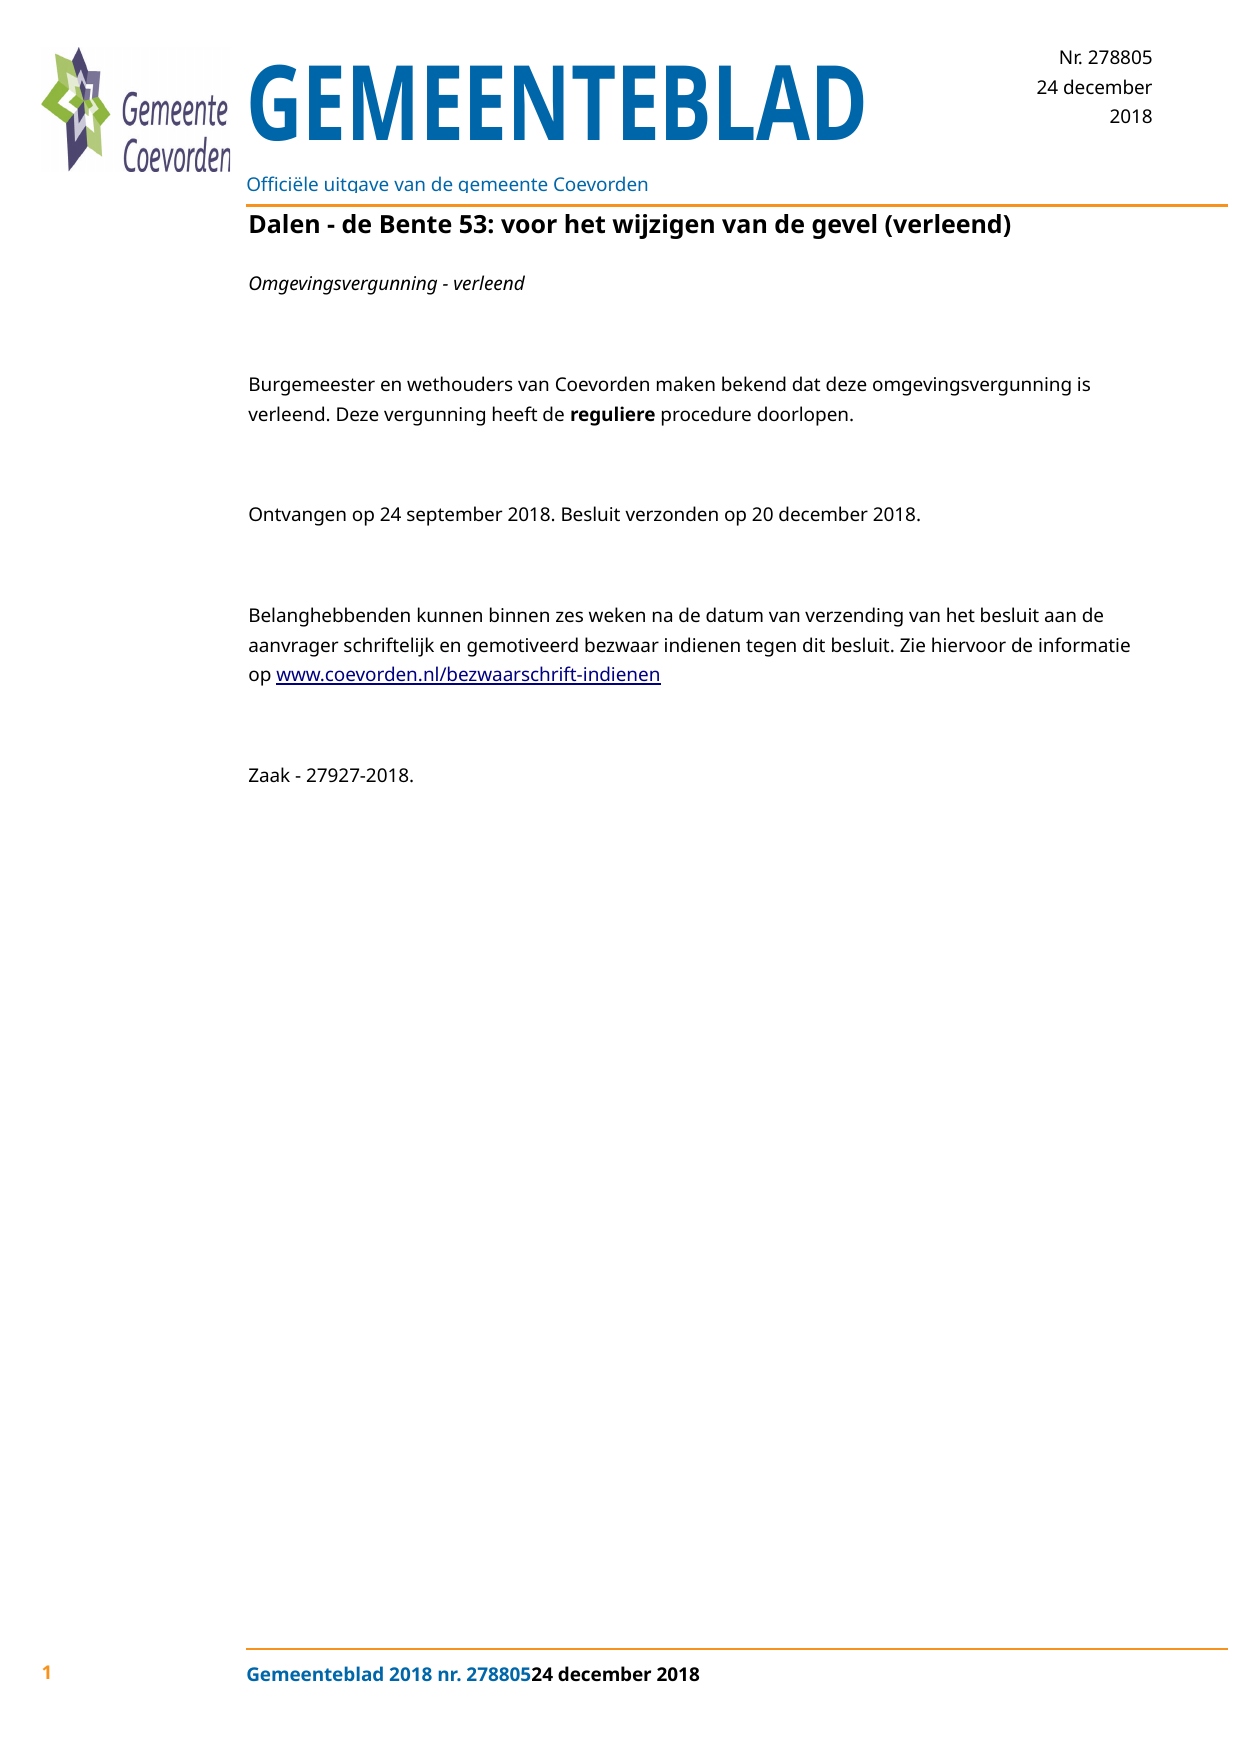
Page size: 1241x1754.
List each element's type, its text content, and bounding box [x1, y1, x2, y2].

text Omgevingsvergunning - verleend [248, 270, 1152, 296]
text Ontvangen op 24 september 2018. Besluit verzonden op 20 december 2018. [248, 502, 1152, 527]
text Belanghebbenden kunnen binnen zes weken na de datum van verzending van het besluit aan de aanvrager schriftelijk en gemotiveerd bezwaar indienen tegen dit besluit. Zie hiervoor de informatie op www.coevorden.nl/bezwaarschrift-indienen [248, 602, 1152, 687]
text Burgemeester en wethouders van Coevorden maken bekend dat deze omgevingsvergunning is verleend. Deze vergunning heeft de reguliere procedure doorlopen. [248, 371, 1152, 426]
picture [41, 47, 231, 172]
text Zaak - 27927-2018. [248, 762, 1152, 788]
text Dalen - de Bente 53: voor het wijzigen van de gevel (verleend) [248, 207, 1152, 241]
